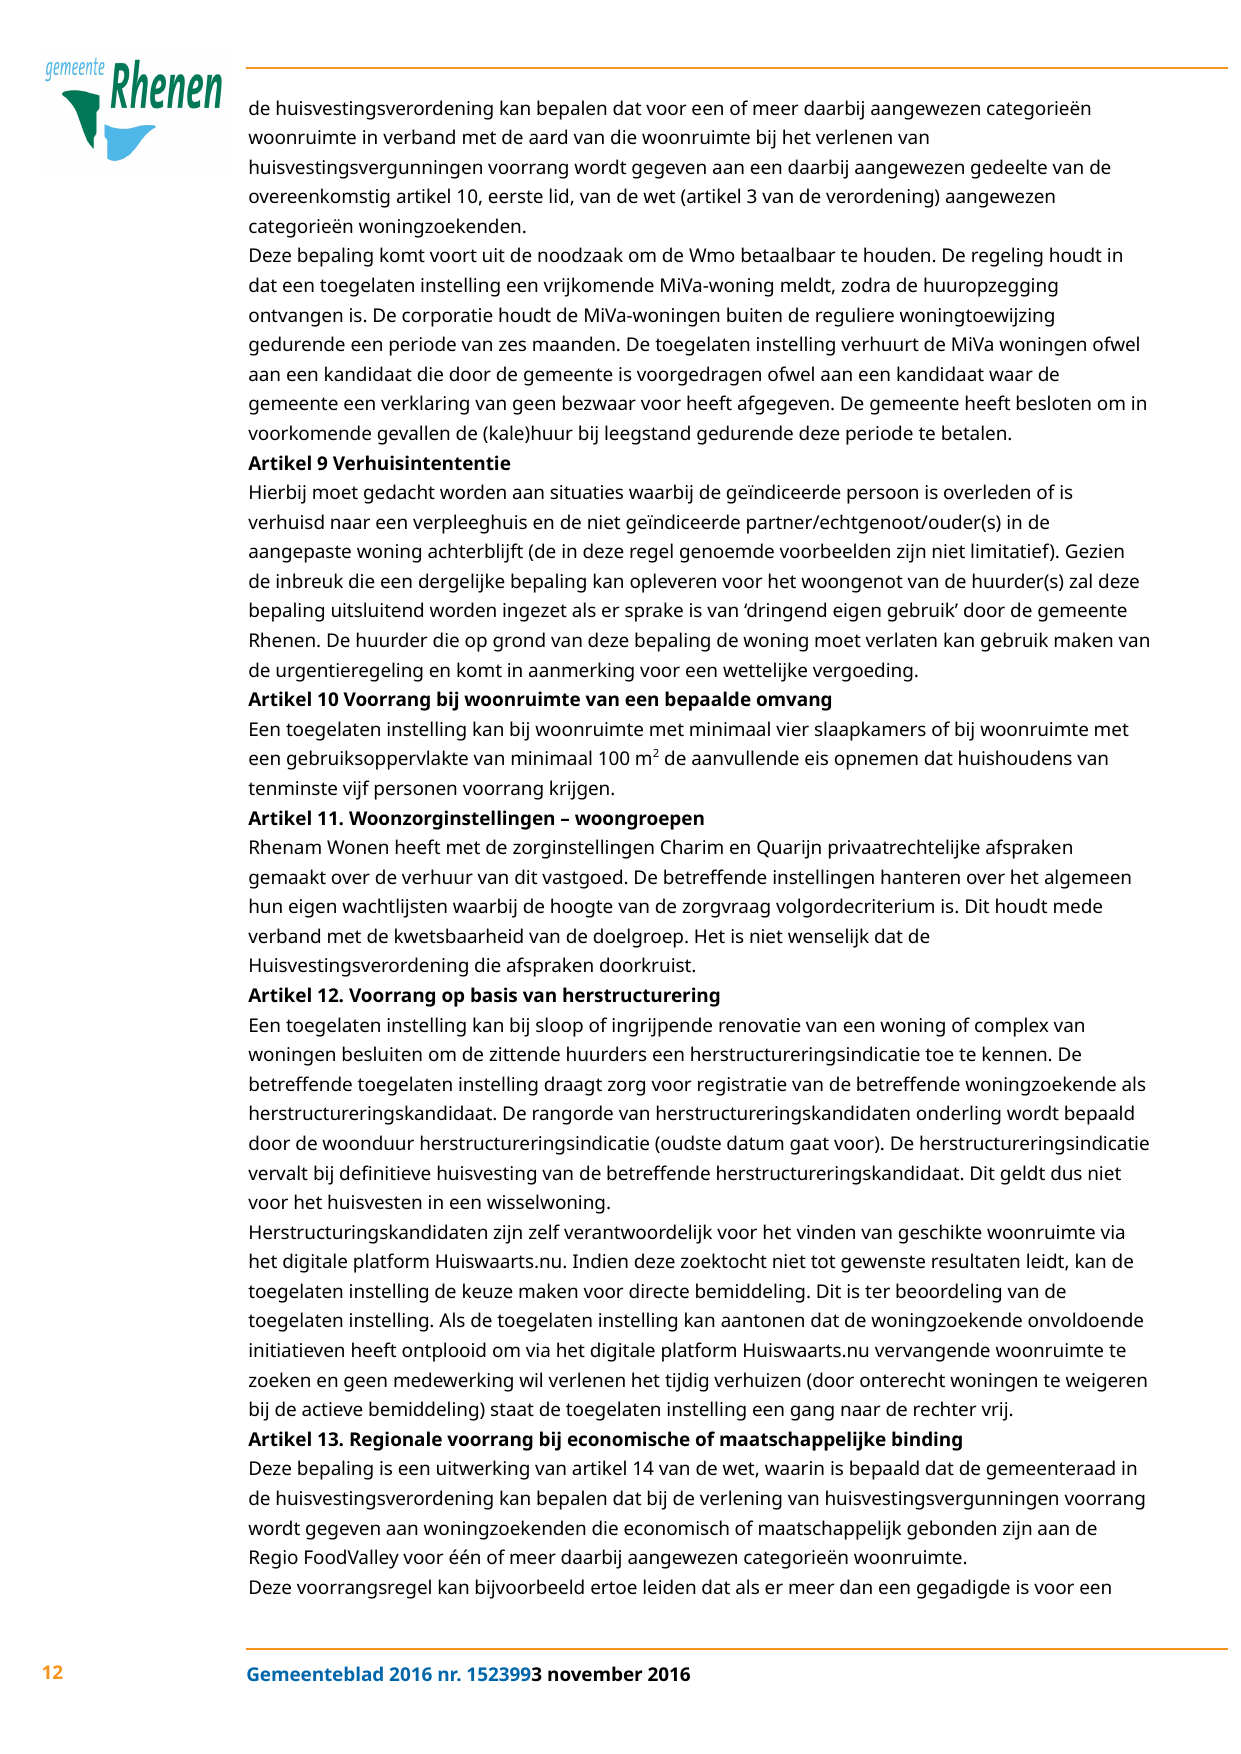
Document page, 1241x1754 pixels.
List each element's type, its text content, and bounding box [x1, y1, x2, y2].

text Artikel 11. Woonzorginstellingen – woongroepen [248, 805, 1152, 831]
text Deze voorrangsregel kan bijvoorbeeld ertoe leiden dat als er meer dan een gegadigde is voor een [248, 1574, 1152, 1600]
text Artikel 9 Verhuisintententie [248, 450, 1152, 476]
text Deze bepaling komt voort uit de noodzaak om de Wmo betaalbaar te houden. De regeling houdt in dat een toegelaten instelling een vrijkomende MiVa-woning meldt, zodra de huuropzegging ontvangen is. De corporatie houdt de MiVa-woningen buiten de reguliere woningtoewijzing gedurende een periode van zes maanden. De toegelaten instelling verhuurt de MiVa woningen ofwel aan een kandidaat die door de gemeente is voorgedragen ofwel aan een kandidaat waar de gemeente een verklaring van geen bezwaar voor heeft afgegeven. De gemeente heeft besloten om in voorkomende gevallen de (kale)huur bij leegstand gedurende deze periode te betalen. [248, 243, 1152, 446]
text Rhenam Wonen heeft met de zorginstellingen Charim en Quarijn privaatrechtelijke afspraken gemaakt over de verhuur van dit vastgoed. De betreffende instellingen hanteren over het algemeen hun eigen wachtlijsten waarbij de hoogte van de zorgvraag volgordecriterium is. Dit houdt mede verband met de kwetsbaarheid van de doelgroep. Het is niet wenselijk dat de Huisvestingsverordening die afspraken doorkruist. [248, 834, 1152, 978]
text Hierbij moet gedacht worden aan situaties waarbij de geïndiceerde persoon is overleden of is verhuisd naar een verpleeghuis en de niet geïndiceerde partner/echtgenoot/ouder(s) in de aangepaste woning achterblijft (de in deze regel genoemde voorbeelden zijn niet limitatief). Gezien de inbreuk die een dergelijke bepaling kan opleveren voor het woongenot van de huurder(s) zal deze bepaling uitsluitend worden ingezet als er sprake is van ‘dringend eigen gebruik’ door de gemeente Rhenen. De huurder die op grond van deze bepaling de woning moet verlaten kan gebruik maken van de urgentieregeling en komt in aanmerking voor een wettelijke vergoeding. [248, 479, 1152, 683]
text Een toegelaten instelling kan bij sloop of ingrijpende renovatie van een woning of complex van woningen besluiten om de zittende huurders een herstructureringsindicatie toe te kennen. De betreffende toegelaten instelling draagt zorg voor registratie van de betreffende woningzoekende als herstructureringskandidaat. De rangorde van herstructureringskandidaten onderling wordt bepaald door de woonduur herstructureringsindicatie (oudste datum gaat voor). De herstructureringsindicatie vervalt bij definitieve huisvesting van de betreffende herstructureringskandidaat. Dit geldt dus niet voor het huisvesten in een wisselwoning. [248, 1012, 1152, 1215]
text Artikel 10 Voorrang bij woonruimte van een bepaalde omvang [248, 686, 1152, 712]
text Een toegelaten instelling kan bij woonruimte met minimaal vier slaapkamers of bij woonruimte met een gebruiksoppervlakte van minimaal 100 m2 de aanvullende eis opnemen dat huishoudens van tenminste vijf personen voorrang krijgen. [248, 716, 1152, 801]
text Deze bepaling is een uitwerking van artikel 14 van de wet, waarin is bepaald dat de gemeenteraad in de huisvestingsverordening kan bepalen dat bij de verlening van huisvestingsvergunningen voorrang wordt gegeven aan woningzoekenden die economisch of maatschappelijk gebonden zijn aan de Regio FoodValley voor één of meer daarbij aangewezen categorieën woonruimte. [248, 1456, 1152, 1570]
text Artikel 13. Regionale voorrang bij economische of maatschappelijke binding [248, 1426, 1152, 1452]
picture [41, 47, 231, 172]
text Herstructuringskandidaten zijn zelf verantwoordelijk voor het vinden van geschikte woonruimte via het digitale platform Huiswaarts.nu. Indien deze zoektocht niet tot gewenste resultaten leidt, kan de toegelaten instelling de keuze maken voor directe bemiddeling. Dit is ter beoordeling van de toegelaten instelling. Als de toegelaten instelling kan aantonen dat de woningzoekende onvoldoende initiatieven heeft ontplooid om via het digitale platform Huiswaarts.nu vervangende woonruimte te zoeken en geen medewerking wil verlenen het tijdig verhuizen (door onterecht woningen te weigeren bij de actieve bemiddeling) staat de toegelaten instelling een gang naar de rechter vrij. [248, 1219, 1152, 1422]
text de huisvestingsverordening kan bepalen dat voor een of meer daarbij aangewezen categorieën woonruimte in verband met de aard van die woonruimte bij het verlenen van huisvestingsvergunningen voorrang wordt gegeven aan een daarbij aangewezen gedeelte van de overeenkomstig artikel 10, eerste lid, van de wet (artikel 3 van de verordening) aangewezen categorieën woningzoekenden. [248, 95, 1152, 239]
text Artikel 12. Voorrang op basis van herstructurering [248, 982, 1152, 1008]
